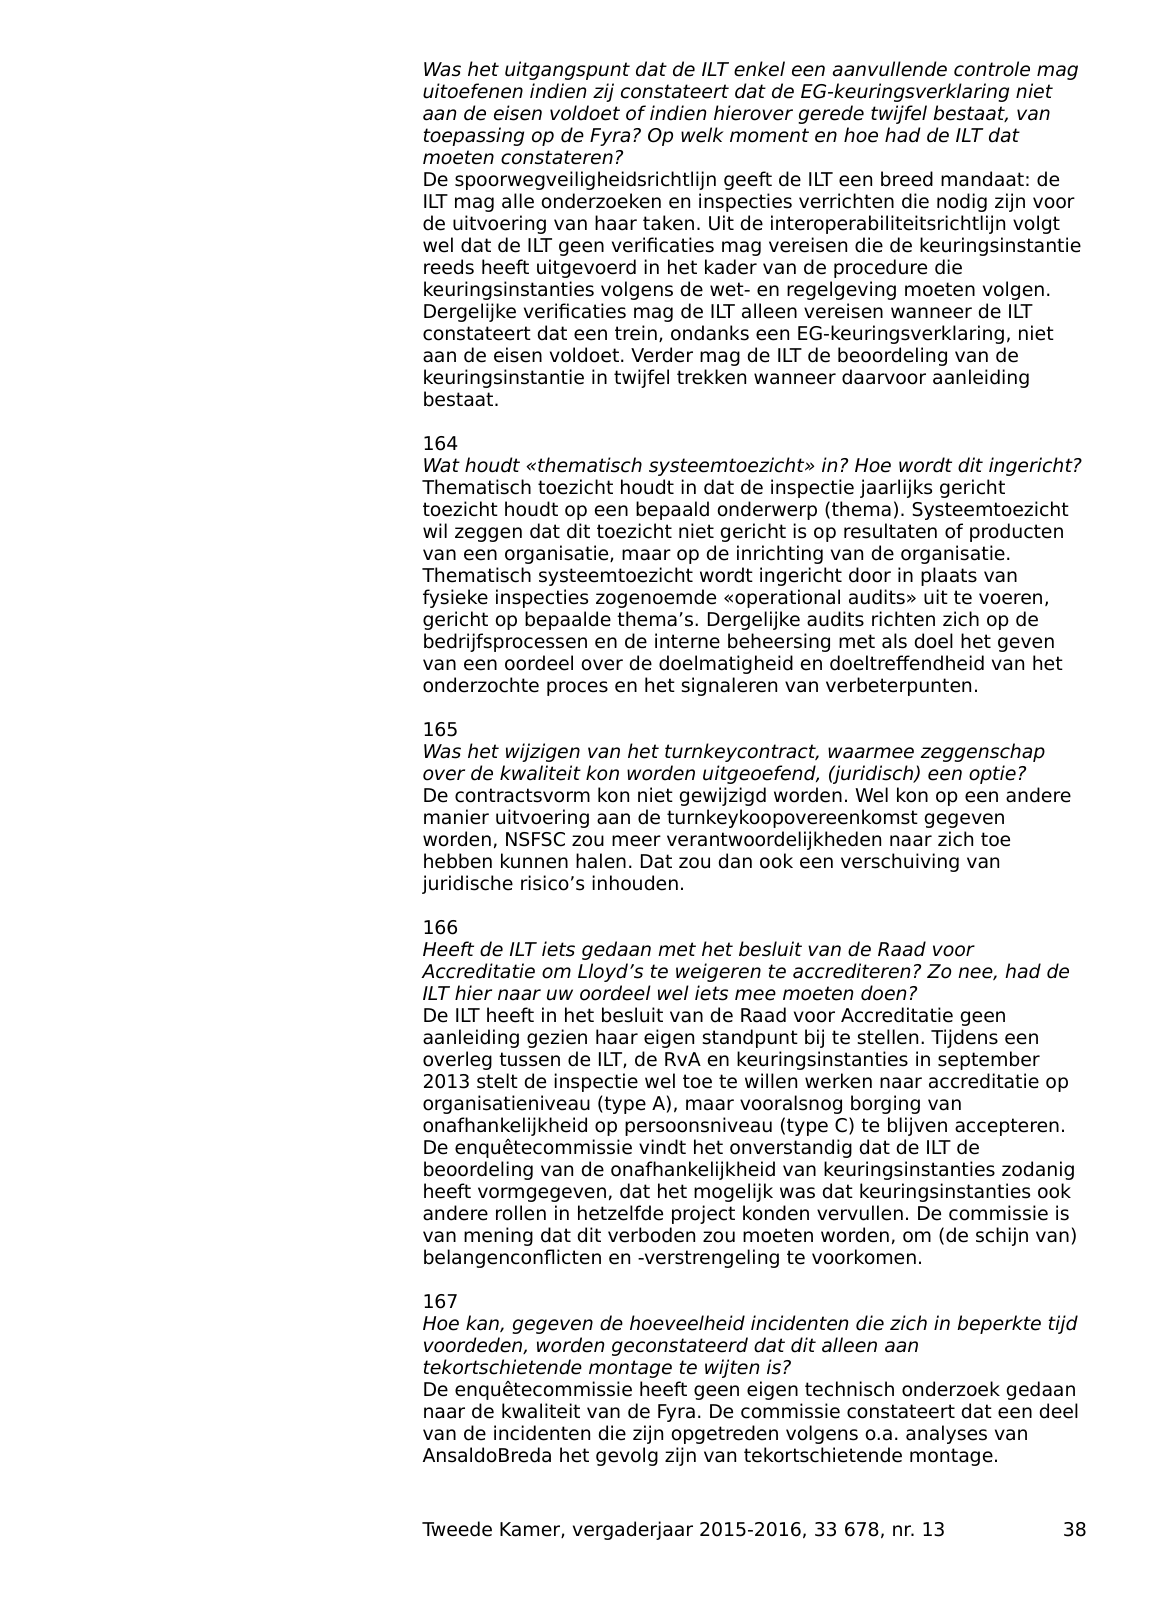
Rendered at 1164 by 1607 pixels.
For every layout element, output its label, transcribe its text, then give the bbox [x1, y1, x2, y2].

text 167 [422, 1291, 1087, 1313]
text Wat houdt «thematisch systeemtoezicht» in? Hoe wordt dit ingericht? [422, 455, 1087, 477]
text De contractsvorm kon niet gewijzigd worden. Wel kon op een andere manier uitvoering aan de turnkeykoopovereenkomst gegeven worden, NSFSC zou meer verantwoordelijkheden naar zich toe hebben kunnen halen. Dat zou dan ook een verschuiving van juridische risico’s inhouden. [422, 785, 1087, 895]
text Was het uitgangspunt dat de ILT enkel een aanvullende controle mag uitoefenen indien zij constateert dat de EG-keuringsverklaring niet aan de eisen voldoet of indien hierover gerede twijfel bestaat, van toepassing op de Fyra? Op welk moment en hoe had de ILT dat moeten constateren? [422, 59, 1087, 169]
text Heeft de ILT iets gedaan met het besluit van de Raad voor Accreditatie om Lloyd’s te weigeren te accrediteren? Zo nee, had de ILT hier naar uw oordeel wel iets mee moeten doen? [422, 939, 1087, 1005]
text De spoorwegveiligheidsrichtlijn geeft de ILT een breed mandaat: de ILT mag alle onderzoeken en inspecties verrichten die nodig zijn voor de uitvoering van haar taken. Uit de interoperabiliteitsrichtlijn volgt wel dat de ILT geen verificaties mag vereisen die de keuringsinstantie reeds heeft uitgevoerd in het kader van de procedure die keuringsinstanties volgens de wet- en regelgeving moeten volgen. Dergelijke verificaties mag de ILT alleen vereisen wanneer de ILT constateert dat een trein, ondanks een EG-keuringsverklaring, niet aan de eisen voldoet. Verder mag de ILT de beoordeling van de keuringsinstantie in twijfel trekken wanneer daarvoor aanleiding bestaat. [422, 169, 1087, 411]
text 166 [422, 917, 1087, 939]
text De ILT heeft in het besluit van de Raad voor Accreditatie geen aanleiding gezien haar eigen standpunt bij te stellen. Tijdens een overleg tussen de ILT, de RvA en keuringsinstanties in september 2013 stelt de inspectie wel toe te willen werken naar accreditatie op organisatieniveau (type A), maar vooralsnog borging van onafhankelijkheid op persoonsniveau (type C) te blijven accepteren. [422, 1005, 1087, 1137]
text 164 [422, 433, 1087, 455]
text Hoe kan, gegeven de hoeveelheid incidenten die zich in beperkte tijd voordeden, worden geconstateerd dat dit alleen aan tekortschietende montage te wijten is? [422, 1313, 1087, 1379]
text Was het wijzigen van het turnkeycontract, waarmee zeggenschap over de kwaliteit kon worden uitgeoefend, (juridisch) een optie? [422, 741, 1087, 785]
text De enquêtecommissie vindt het onverstandig dat de ILT de beoordeling van de onafhankelijkheid van keuringsinstanties zodanig heeft vormgegeven, dat het mogelijk was dat keuringsinstanties ook andere rollen in hetzelfde project konden vervullen. De commissie is van mening dat dit verboden zou moeten worden, om (de schijn van) belangenconflicten en -verstrengeling te voorkomen. [422, 1137, 1087, 1268]
text Thematisch toezicht houdt in dat de inspectie jaarlijks gericht toezicht houdt op een bepaald onderwerp (thema). Systeemtoezicht wil zeggen dat dit toezicht niet gericht is op resultaten of producten van een organisatie, maar op de inrichting van de organisatie. Thematisch systeemtoezicht wordt ingericht door in plaats van fysieke inspecties zogenoemde «operational audits» uit te voeren, gericht op bepaalde thema’s. Dergelijke audits richten zich op de bedrijfsprocessen en de interne beheersing met als doel het geven van een oordeel over de doelmatigheid en doeltreffendheid van het onderzochte proces en het signaleren van verbeterpunten. [422, 477, 1087, 697]
text De enquêtecommissie heeft geen eigen technisch onderzoek gedaan naar de kwaliteit van de Fyra. De commissie constateert dat een deel van de incidenten die zijn opgetreden volgens o.a. analyses van AnsaldoBreda het gevolg zijn van tekortschietende montage. [422, 1379, 1087, 1467]
text 165 [422, 719, 1087, 741]
